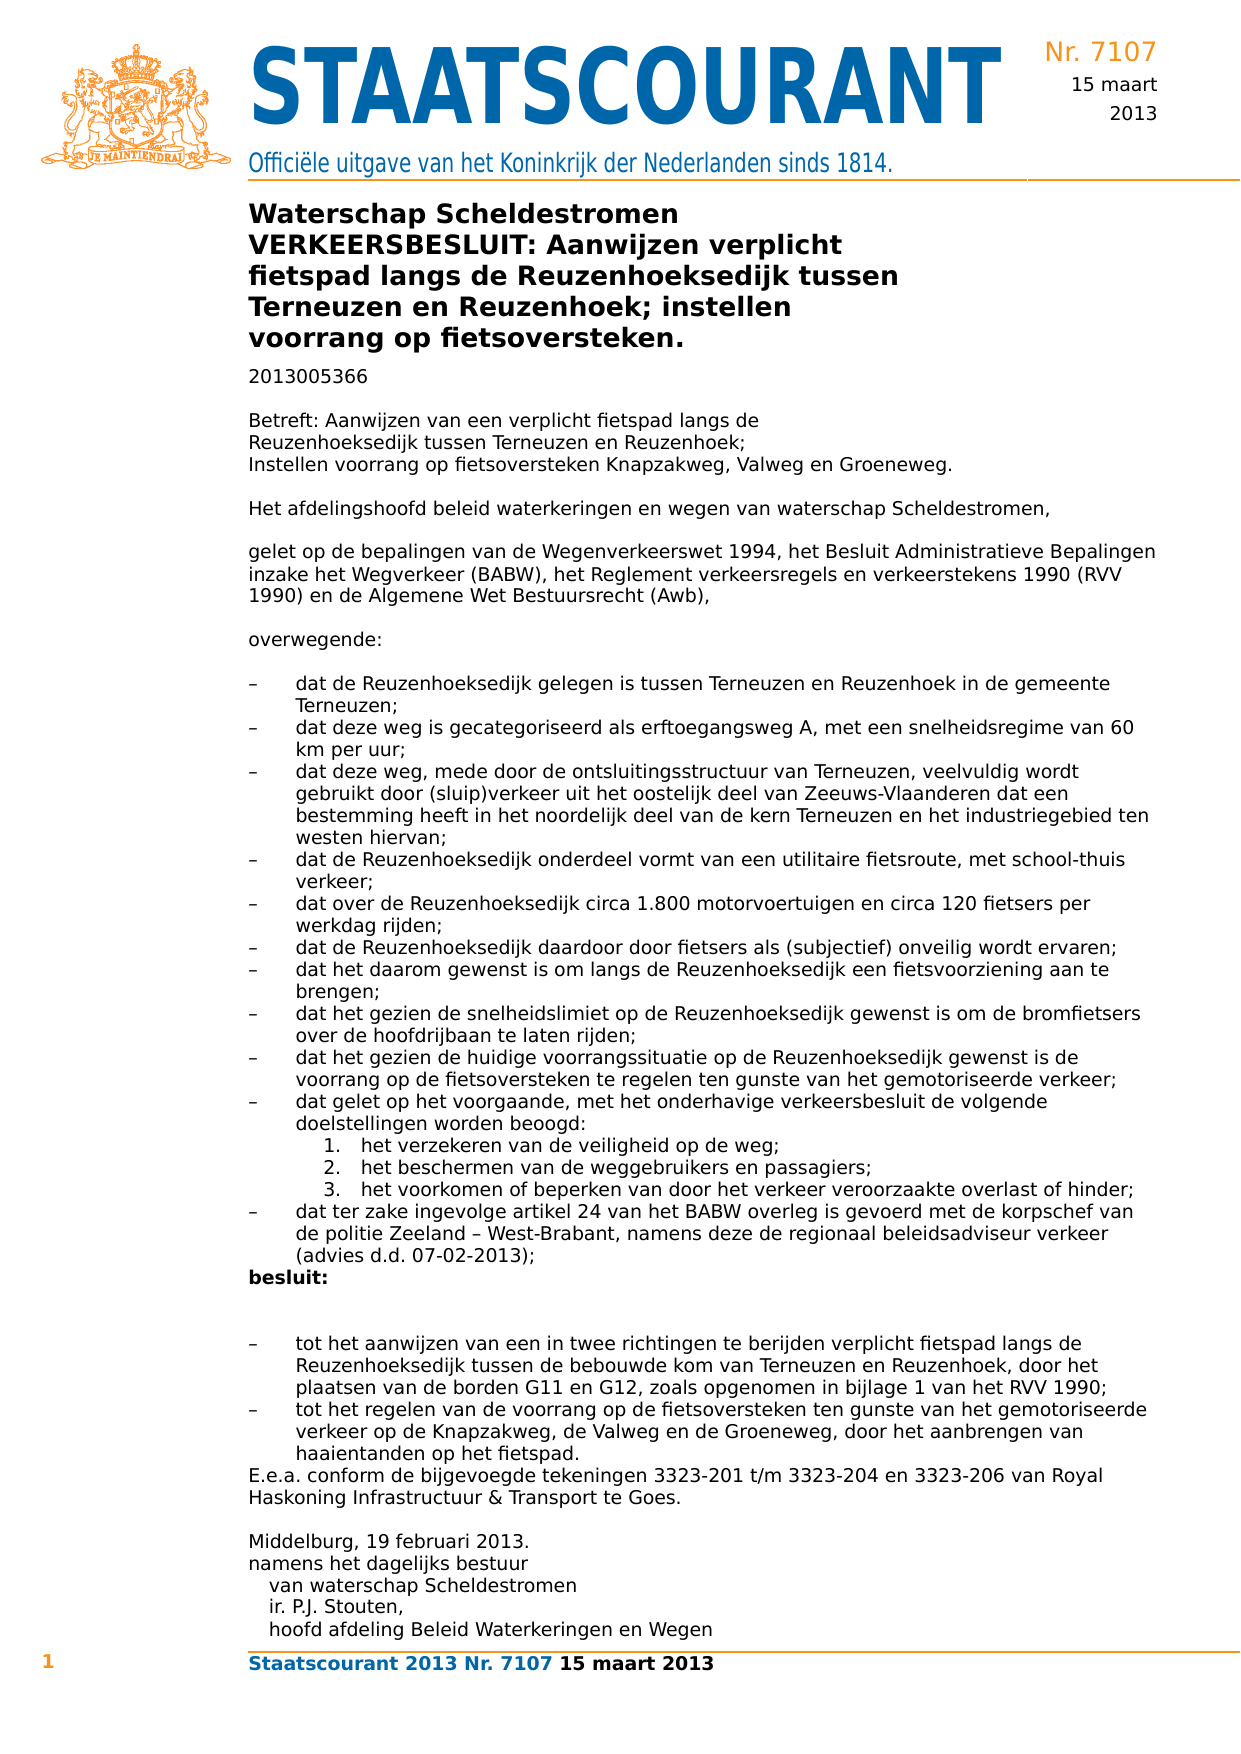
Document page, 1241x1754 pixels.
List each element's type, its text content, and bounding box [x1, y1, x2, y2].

text van waterschap Scheldestromen [248, 1574, 1163, 1596]
list dat ter zake ingevolge artikel 24 van het BABW overleg is gevoerd met de korpschef van de politie Zeeland – West-Brabant, namens deze de regionaal beleidsadviseur verkeer (advies d.d. 07-02-2013); [248, 1201, 1163, 1267]
list dat deze weg is gecategoriseerd als erftoegangsweg A, met een snelheidsregime van 60 km per uur; [248, 717, 1163, 761]
text besluit: [248, 1267, 1163, 1289]
subtitle Het afdelingshoofd beleid waterkeringen en wegen van waterschap Scheldestromen, [248, 497, 1163, 519]
list tot het regelen van de voorrang op de fietsoversteken ten gunste van het gemotoriseerde verkeer op de Knapzakweg, de Valweg en de Groeneweg, door het aanbrengen van haaientanden op het fietspad. [248, 1399, 1163, 1464]
subtitle E.e.a. conform de bijgevoegde tekeningen 3323-201 t/m 3323-204 en 3323-206 van Royal Haskoning Infrastructuur & Transport te Goes. [248, 1464, 1163, 1508]
list dat de Reuzenhoeksedijk onderdeel vormt van een utilitaire fietsroute, met school-thuis verkeer; [248, 849, 1163, 893]
subtitle Waterschap Scheldestromen VERKEERSBESLUIT: Aanwijzen verplicht fietspad langs de Reuzenhoeksedijk tussen Terneuzen en Reuzenhoek; instellen voorrang op fietsoversteken. [248, 199, 927, 354]
list dat het daarom gewenst is om langs de Reuzenhoeksedijk een fietsvoorziening aan te brengen; [248, 959, 1163, 1003]
subtitle Middelburg, 19 februari 2013. [248, 1531, 1163, 1552]
list dat het gezien de snelheidslimiet op de Reuzenhoeksedijk gewenst is om de bromfietsers over de hoofdrijbaan te laten rijden; [248, 1003, 1163, 1047]
text hoofd afdeling Beleid Waterkeringen en Wegen [248, 1618, 1163, 1640]
text namens het dagelijks bestuur [248, 1552, 1163, 1574]
list dat over de Reuzenhoeksedijk circa 1.800 motorvoertuigen en circa 120 fietsers per werkdag rijden; [248, 893, 1163, 937]
text ir. P.J. Stouten, [248, 1596, 1163, 1618]
list tot het aanwijzen van een in twee richtingen te berijden verplicht fietspad langs de Reuzenhoeksedijk tussen de bebouwde kom van Terneuzen en Reuzenhoek, door het plaatsen van de borden G11 en G12, zoals opgenomen in bijlage 1 van het RVV 1990; [248, 1333, 1163, 1399]
picture [41, 44, 231, 169]
subtitle Betreft: Aanwijzen van een verplicht fietspad langs de Reuzenhoeksedijk tussen Terneuzen en Reuzenhoek; [248, 409, 1163, 453]
picture [927, 198, 1164, 435]
subtitle gelet op de bepalingen van de Wegenverkeerswet 1994, het Besluit Administratieve Bepalingen inzake het Wegverkeer (BABW), het Reglement verkeersregels en verkeerstekens 1990 (RVV 1990) en de Algemene Wet Bestuursrecht (Awb), [248, 541, 1163, 607]
list dat het gezien de huidige voorrangssituatie op de Reuzenhoeksedijk gewenst is de voorrang op de fietsoversteken te regelen ten gunste van het gemotoriseerde verkeer; [248, 1047, 1163, 1091]
list dat deze weg, mede door de ontsluitingsstructuur van Terneuzen, veelvuldig wordt gebruikt door (sluip)verkeer uit het oostelijk deel van Zeeuws-Vlaanderen dat een bestemming heeft in het noordelijk deel van de kern Terneuzen en het industriegebied ten westen hiervan; [248, 761, 1163, 849]
list het verzekeren van de veiligheid op de weg; [323, 1135, 1163, 1157]
list dat de Reuzenhoeksedijk daardoor door fietsers als (subjectief) onveilig wordt ervaren; [248, 937, 1163, 959]
list het voorkomen of beperken van door het verkeer veroorzaakte overlast of hinder; [323, 1179, 1163, 1201]
subtitle overwegende: [248, 629, 1163, 651]
list dat de Reuzenhoeksedijk gelegen is tussen Terneuzen en Reuzenhoek in de gemeente Terneuzen; [248, 673, 1163, 717]
list het beschermen van de weggebruikers en passagiers; [323, 1157, 1163, 1179]
subtitle 2013005366 [248, 366, 927, 388]
subtitle Instellen voorrang op fietsoversteken Knapzakweg, Valweg en Groeneweg. [248, 453, 1163, 476]
list dat gelet op het voorgaande, met het onderhavige verkeersbesluit de volgende doelstellingen worden beoogd: [248, 1091, 1163, 1135]
